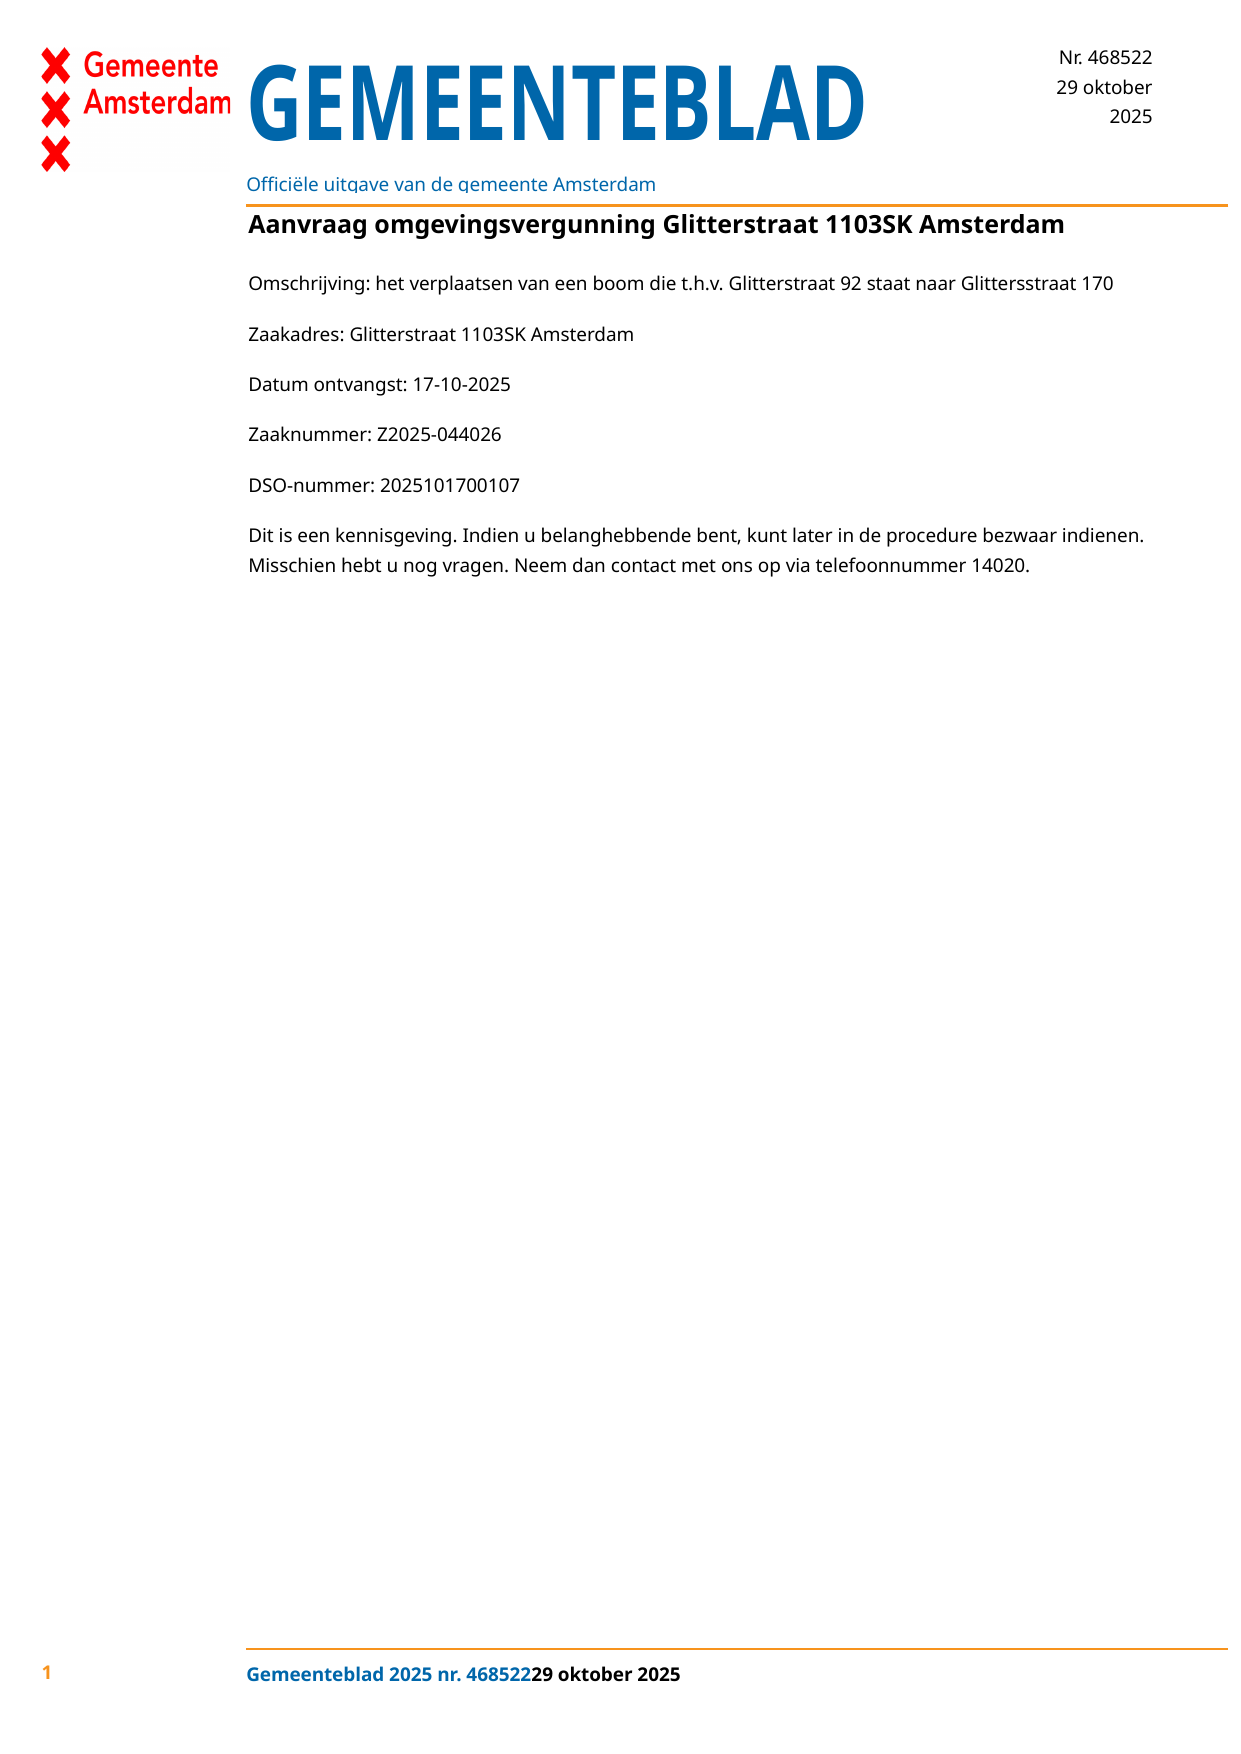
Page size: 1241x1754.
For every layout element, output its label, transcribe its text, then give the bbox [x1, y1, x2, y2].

text Zaaknummer: Z2025-044026 [248, 422, 1152, 447]
text Zaakadres: Glitterstraat 1103SK Amsterdam [248, 321, 1152, 346]
text DSO-nummer: 2025101700107 [248, 472, 1152, 498]
text Omschrijving: het verplaatsen van een boom die t.h.v. Glitterstraat 92 staat naar Glittersstraat 170 [248, 270, 1152, 296]
text Aanvraag omgevingsvergunning Glitterstraat 1103SK Amsterdam [248, 207, 1152, 241]
text Dit is een kennisgeving. Indien u belanghebbende bent, kunt later in de procedure bezwaar indienen. Misschien hebt u nog vragen. Neem dan contact met ons op via telefoonnummer 14020. [248, 522, 1152, 578]
picture [41, 47, 231, 172]
text Datum ontvangst: 17-10-2025 [248, 371, 1152, 397]
